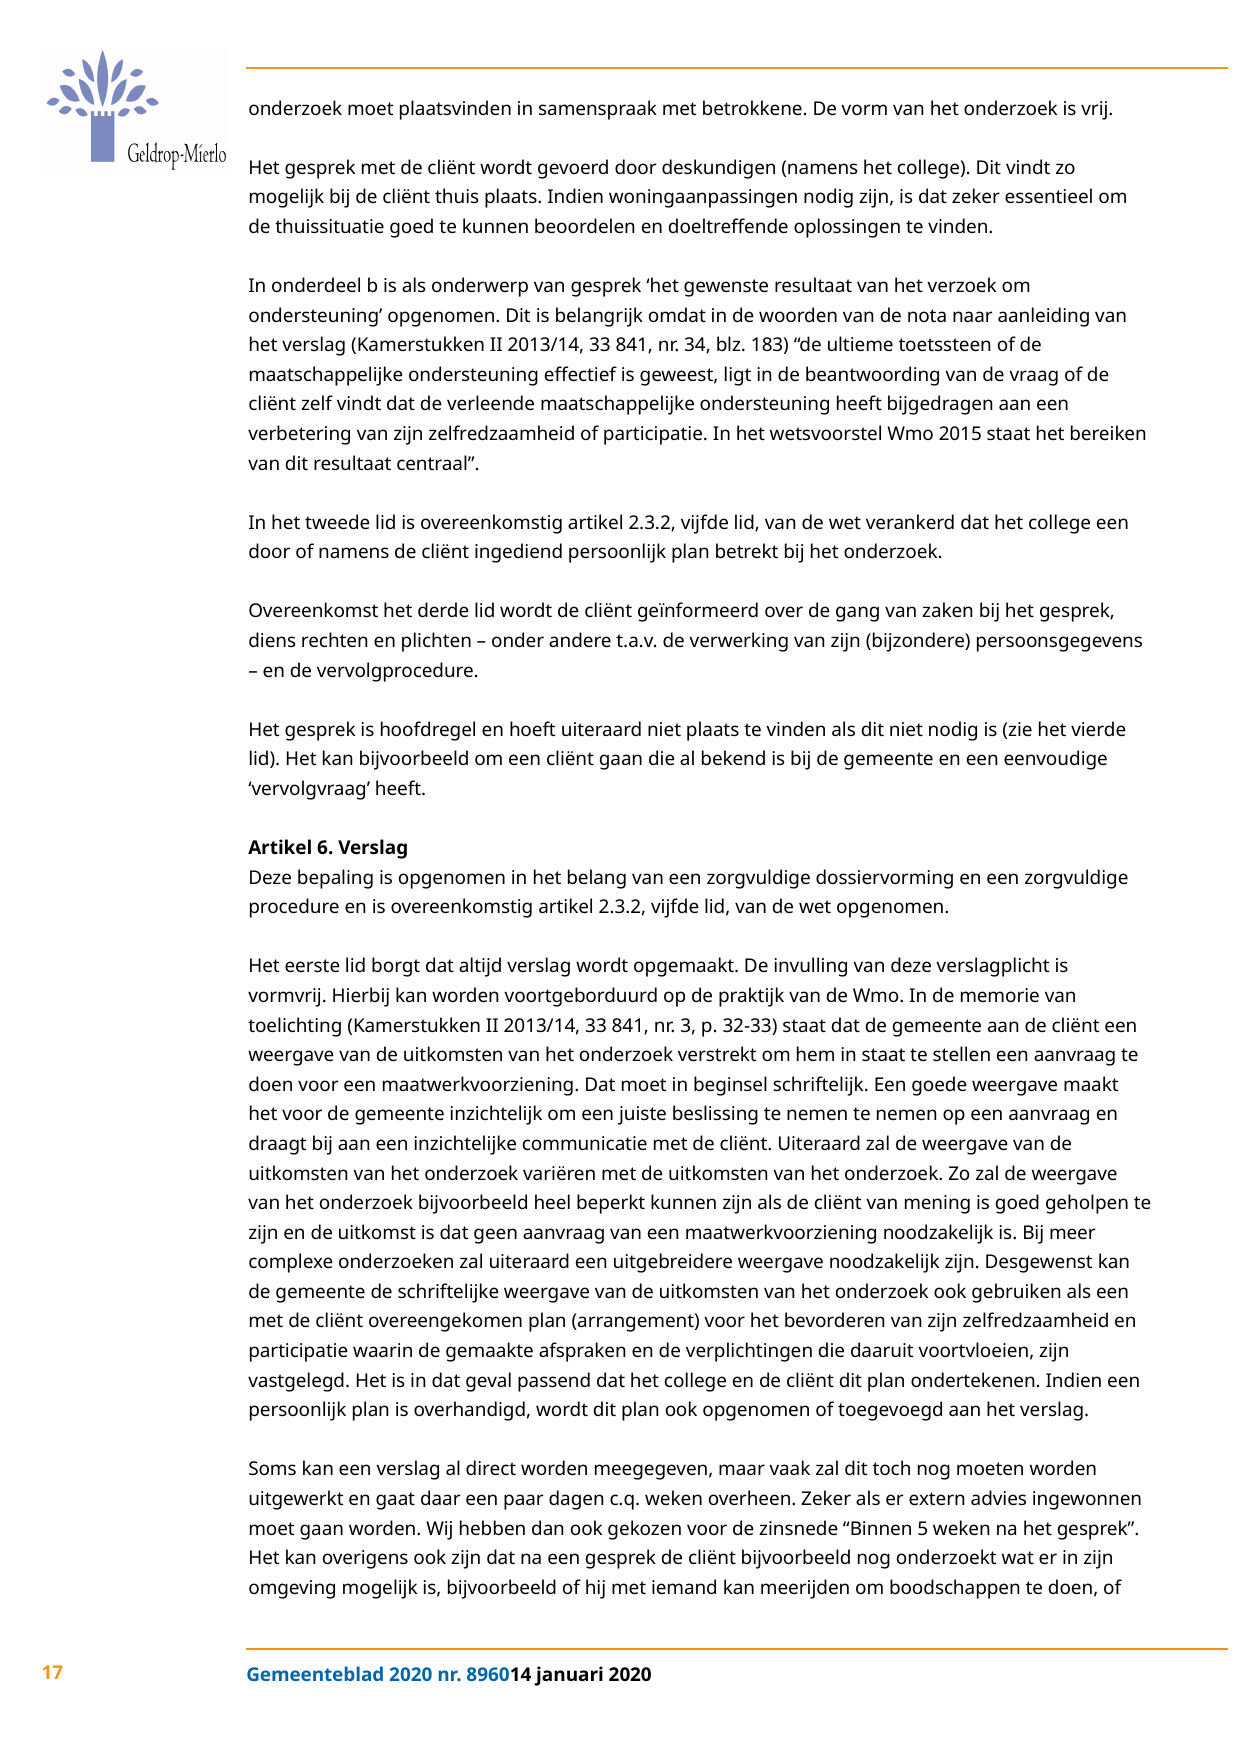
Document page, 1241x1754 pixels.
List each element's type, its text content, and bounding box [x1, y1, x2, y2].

text onderzoek moet plaatsvinden in samenspraak met betrokkene. De vorm van het onderzoek is vrij. [248, 95, 1152, 121]
picture [41, 47, 231, 172]
text Deze bepaling is opgenomen in het belang van een zorgvuldige dossiervorming en een zorgvuldige procedure en is overeenkomstig artikel 2.3.2, vijfde lid, van de wet opgenomen. [248, 864, 1152, 919]
text Artikel 6. Verslag [248, 834, 1152, 860]
text Soms kan een verslag al direct worden meegegeven, maar vaak zal dit toch nog moeten worden uitgewerkt en gaat daar een paar dagen c.q. weken overheen. Zeker als er extern advies ingewonnen moet gaan worden. Wij hebben dan ook gekozen voor de zinsnede “Binnen 5 weken na het gesprek”. Het kan overigens ook zijn dat na een gesprek de cliënt bijvoorbeeld nog onderzoekt wat er in zijn omgeving mogelijk is, bijvoorbeeld of hij met iemand kan meerijden om boodschappen te doen, of [248, 1456, 1152, 1600]
text Het eerste lid borgt dat altijd verslag wordt opgemaakt. De invulling van deze verslagplicht is vormvrij. Hierbij kan worden voortgeborduurd op de praktijk van de Wmo. In de memorie van toelichting (Kamerstukken II 2013/14, 33 841, nr. 3, p. 32-33) staat dat de gemeente aan de cliënt een weergave van de uitkomsten van het onderzoek verstrekt om hem in staat te stellen een aanvraag te doen voor een maatwerkvoorziening. Dat moet in beginsel schriftelijk. Een goede weergave maakt het voor de gemeente inzichtelijk om een juiste beslissing te nemen te nemen op een aanvraag en draagt bij aan een inzichtelijke communicatie met de cliënt. Uiteraard zal de weergave van de uitkomsten van het onderzoek variëren met de uitkomsten van het onderzoek. Zo zal de weergave van het onderzoek bijvoorbeeld heel beperkt kunnen zijn als de cliënt van mening is goed geholpen te zijn en de uitkomst is dat geen aanvraag van een maatwerkvoorziening noodzakelijk is. Bij meer complexe onderzoeken zal uiteraard een uitgebreidere weergave noodzakelijk zijn. Desgewenst kan de gemeente de schriftelijke weergave van de uitkomsten van het onderzoek ook gebruiken als een met de cliënt overeengekomen plan (arrangement) voor het bevorderen van zijn zelfredzaamheid en participatie waarin de gemaakte afspraken en de verplichtingen die daaruit voortvloeien, zijn vastgelegd. Het is in dat geval passend dat het college en de cliënt dit plan ondertekenen. Indien een persoonlijk plan is overhandigd, wordt dit plan ook opgenomen of toegevoegd aan het verslag. [248, 953, 1152, 1422]
text In het tweede lid is overeenkomstig artikel 2.3.2, vijfde lid, van de wet verankerd dat het college een door of namens de cliënt ingediend persoonlijk plan betrekt bij het onderzoek. [248, 509, 1152, 564]
text Het gesprek is hoofdregel en hoeft uiteraard niet plaats te vinden als dit niet nodig is (zie het vierde lid). Het kan bijvoorbeeld om een cliënt gaan die al bekend is bij de gemeente en een eenvoudige ‘vervolgvraag’ heeft. [248, 716, 1152, 801]
text Overeenkomst het derde lid wordt de cliënt geïnformeerd over de gang van zaken bij het gesprek, diens rechten en plichten – onder andere t.a.v. de verwerking van zijn (bijzondere) persoonsgegevens – en de vervolgprocedure. [248, 598, 1152, 683]
text In onderdeel b is als onderwerp van gesprek ‘het gewenste resultaat van het verzoek om ondersteuning’ opgenomen. Dit is belangrijk omdat in de woorden van de nota naar aanleiding van het verslag (Kamerstukken II 2013/14, 33 841, nr. 34, blz. 183) “de ultieme toetssteen of de maatschappelijke ondersteuning effectief is geweest, ligt in de beantwoording van de vraag of de cliënt zelf vindt dat de verleende maatschappelijke ondersteuning heeft bijgedragen aan een verbetering van zijn zelfredzaamheid of participatie. In het wetsvoorstel Wmo 2015 staat het bereiken van dit resultaat centraal”. [248, 272, 1152, 476]
text Het gesprek met de cliënt wordt gevoerd door deskundigen (namens het college). Dit vindt zo mogelijk bij de cliënt thuis plaats. Indien woningaanpassingen nodig zijn, is dat zeker essentieel om de thuissituatie goed te kunnen beoordelen en doeltreffende oplossingen te vinden. [248, 154, 1152, 239]
